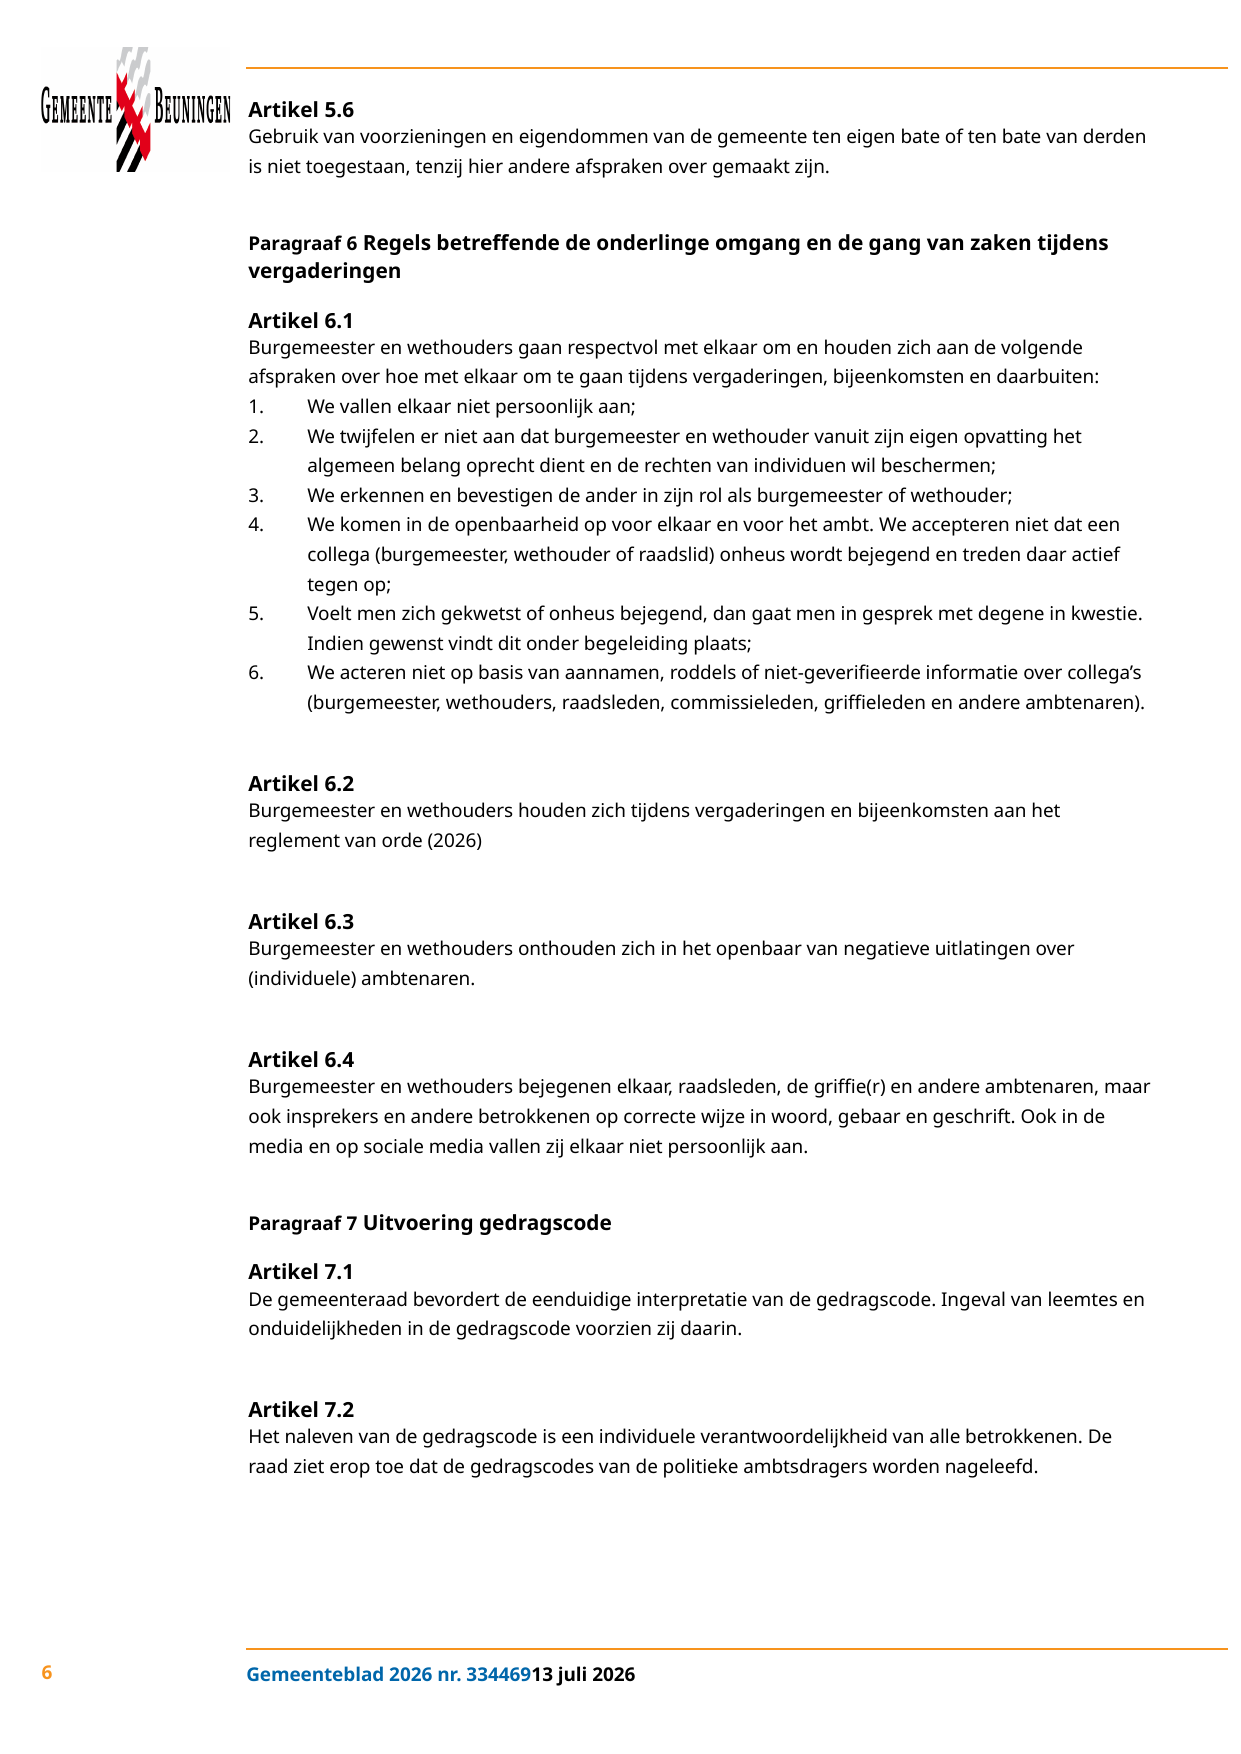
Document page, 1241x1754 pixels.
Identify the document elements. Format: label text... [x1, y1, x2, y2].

text Artikel 6.3 [248, 907, 1152, 936]
text Artikel 6.4 [248, 1045, 1152, 1074]
list We komen in de openbaarheid op voor elkaar en voor het ambt. We accepteren niet dat een collega (burgemeester, wethouder of raadslid) onheus wordt bejegend en treden daar actief tegen op; [248, 512, 1152, 597]
text Gebruik van voorzieningen en eigendommen van de gemeente ten eigen bate of ten bate van derden is niet toegestaan, tenzij hier andere afspraken over gemaakt zijn. [248, 123, 1152, 178]
text Artikel 7.2 [248, 1395, 1152, 1424]
text Paragraaf 7 Uitvoering gedragscode [248, 1208, 1152, 1236]
list We erkennen en bevestigen de ander in zijn rol als burgemeester of wethouder; [248, 482, 1152, 508]
text De gemeenteraad bevordert de eenduidige interpretatie van de gedragscode. Ingeval van leemtes en onduidelijkheden in de gedragscode voorzien zij daarin. [248, 1286, 1152, 1341]
list We acteren niet op basis van aannamen, roddels of niet-geverifieerde informatie over collega’s (burgemeester, wethouders, raadsleden, commissieleden, griffieleden en andere ambtenaren). [248, 659, 1152, 715]
text Burgemeester en wethouders gaan respectvol met elkaar om en houden zich aan de volgende afspraken over hoe met elkaar om te gaan tijdens vergaderingen, bijeenkomsten en daarbuiten: [248, 334, 1152, 389]
text Burgemeester en wethouders onthouden zich in het openbaar van negatieve uitlatingen over (individuele) ambtenaren. [248, 936, 1152, 991]
text Burgemeester en wethouders houden zich tijdens vergaderingen en bijeenkomsten aan het reglement van orde (2026) [248, 798, 1152, 853]
list We vallen elkaar niet persoonlijk aan; [248, 393, 1152, 419]
text Artikel 6.2 [248, 769, 1152, 798]
text Artikel 7.1 [248, 1257, 1152, 1286]
text Burgemeester en wethouders bejegenen elkaar, raadsleden, de griffie(r) en andere ambtenaren, maar ook insprekers en andere betrokkenen op correcte wijze in woord, gebaar en geschrift. Ook in de media en op sociale media vallen zij elkaar niet persoonlijk aan. [248, 1074, 1152, 1158]
text Het naleven van de gedragscode is een individuele verantwoordelijkheid van alle betrokkenen. De raad ziet erop toe dat de gedragscodes van de politieke ambtsdragers worden nageleefd. [248, 1424, 1152, 1479]
text Paragraaf 6 Regels betreffende de onderlinge omgang en de gang van zaken tijdens vergaderingen [248, 228, 1152, 285]
list We twijfelen er niet aan dat burgemeester en wethouder vanuit zijn eigen opvatting het algemeen belang oprecht dient en de rechten van individuen wil beschermen; [248, 423, 1152, 478]
picture [41, 47, 231, 172]
text Artikel 5.6 [248, 95, 1152, 123]
list Voelt men zich gekwetst of onheus bejegend, dan gaat men in gesprek met degene in kwestie. Indien gewenst vindt dit onder begeleiding plaats; [248, 600, 1152, 656]
text Artikel 6.1 [248, 306, 1152, 334]
